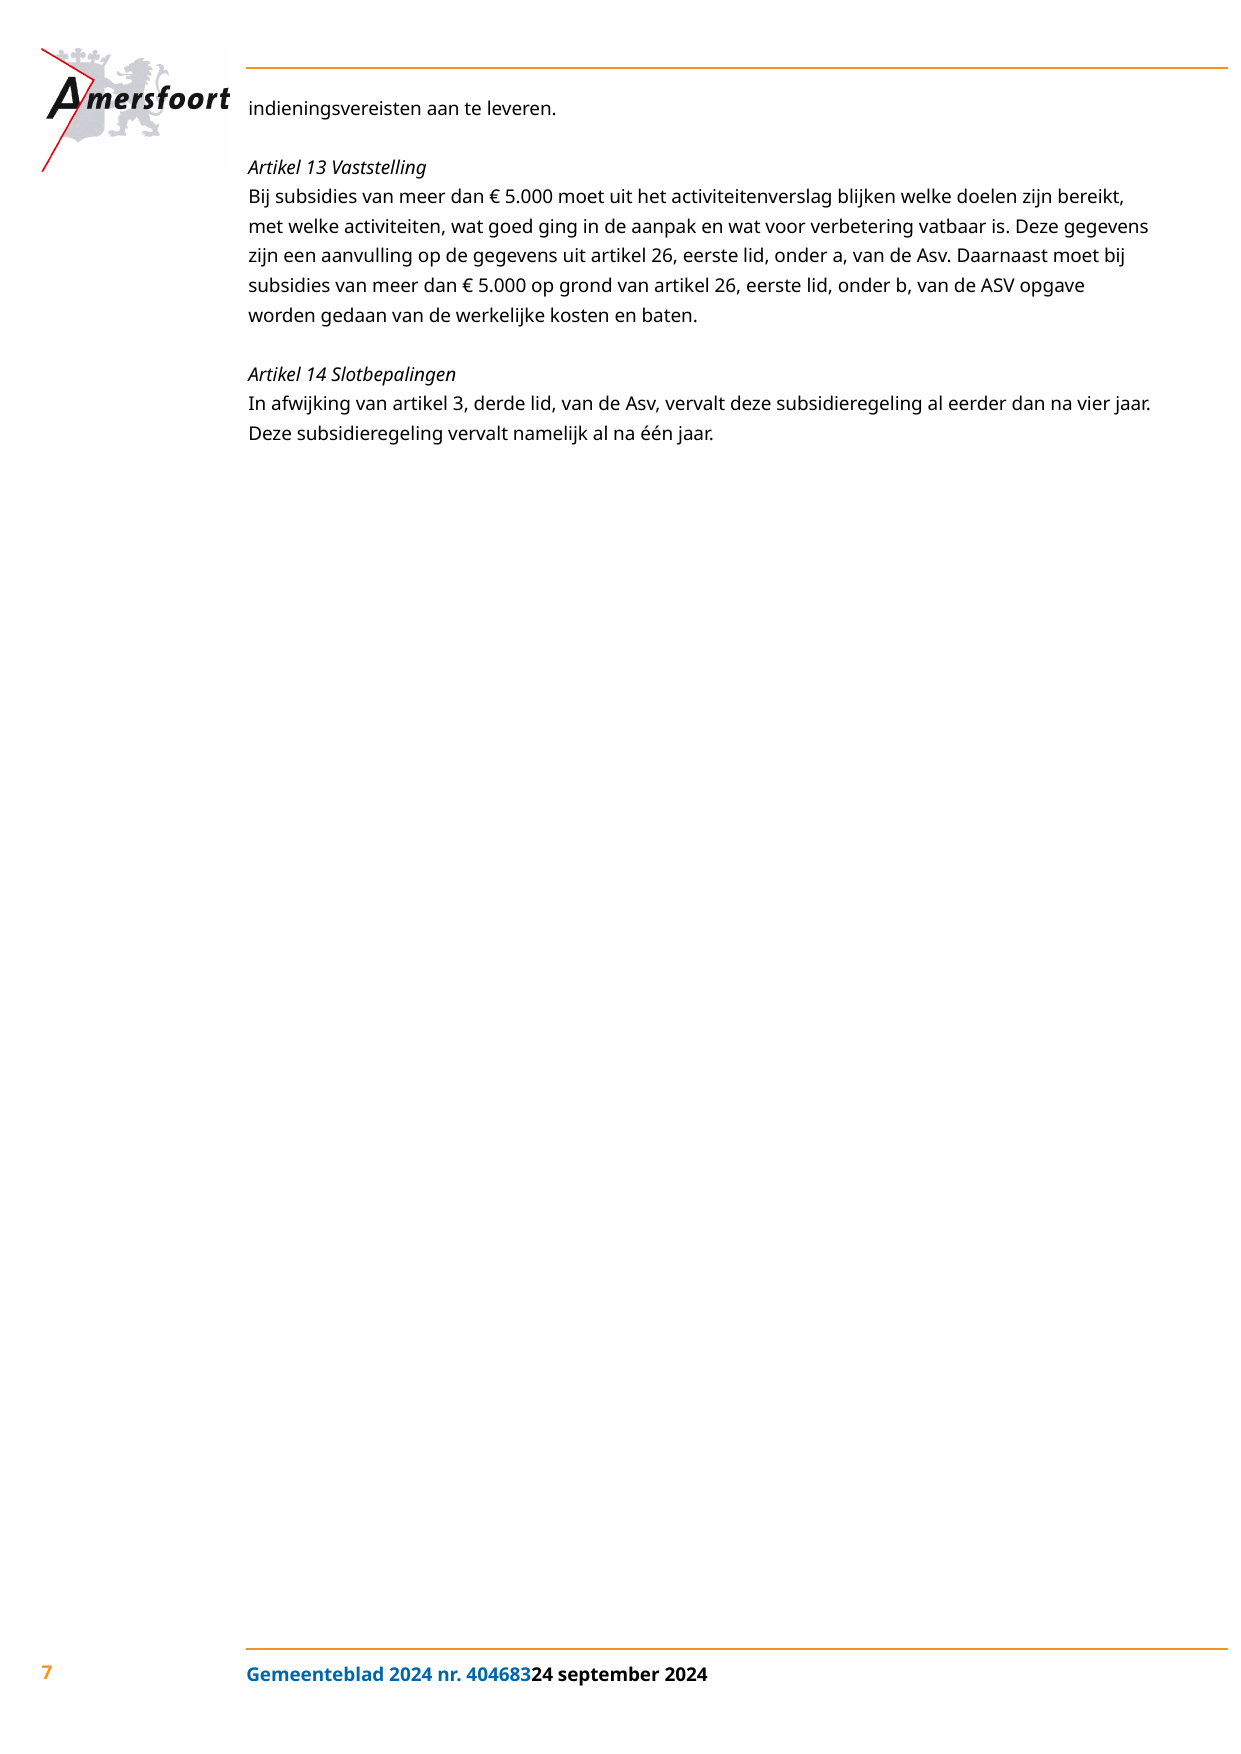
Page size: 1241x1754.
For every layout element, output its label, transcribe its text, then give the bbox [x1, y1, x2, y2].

text Bij subsidies van meer dan € 5.000 moet uit het activiteitenverslag blijken welke doelen zijn bereikt, met welke activiteiten, wat goed ging in de aanpak en wat voor verbetering vatbaar is. Deze gegevens zijn een aanvulling op de gegevens uit artikel 26, eerste lid, onder a, van de Asv. Daarnaast moet bij subsidies van meer dan € 5.000 op grond van artikel 26, eerste lid, onder b, van de ASV opgave worden gedaan van de werkelijke kosten en baten. [248, 183, 1152, 328]
picture [41, 47, 231, 172]
text Artikel 13 Vaststelling [248, 154, 1152, 180]
text indieningsvereisten aan te leveren. [248, 95, 1152, 121]
text In afwijking van artikel 3, derde lid, van de Asv, vervalt deze subsidieregeling al eerder dan na vier jaar. Deze subsidieregeling vervalt namelijk al na één jaar. [248, 391, 1152, 446]
text Artikel 14 Slotbepalingen [248, 361, 1152, 387]
